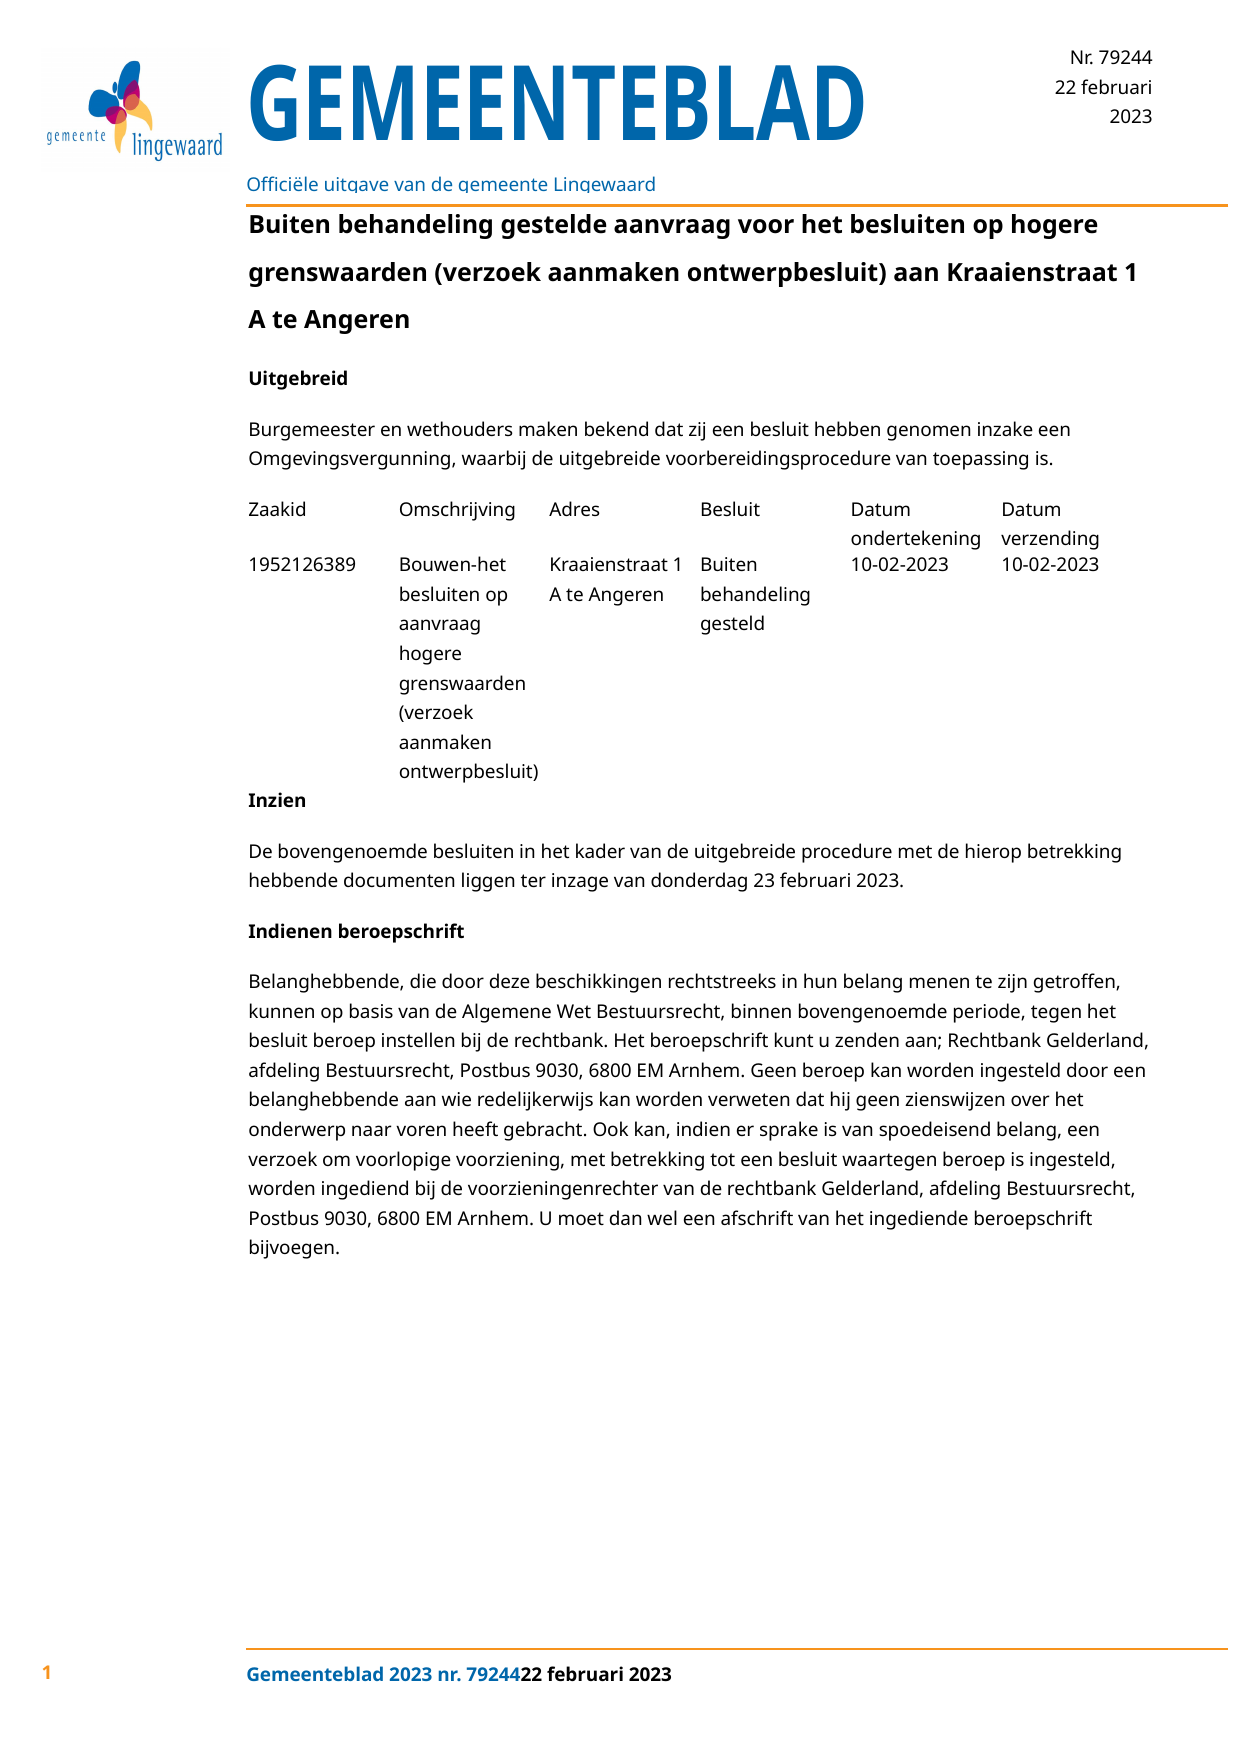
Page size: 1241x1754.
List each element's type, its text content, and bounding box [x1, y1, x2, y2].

text Buiten behandeling gestelde aanvraag voor het besluiten op hogere grenswaarden (verzoek aanmaken ontwerpbesluit) aan Kraaienstraat 1 A te Angeren [248, 207, 1152, 336]
table_cell 10-02-2023 [1001, 551, 1152, 784]
picture [41, 47, 231, 172]
table_header Zaakid [248, 496, 398, 551]
text Burgemeester en wethouders maken bekend dat zij een besluit hebben genomen inzake een Omgevingsvergunning, waarbij de uitgebreide voorbereidingsprocedure van toepassing is. [248, 416, 1152, 471]
text Uitgebreid [248, 366, 1152, 391]
table_cell Bouwen-het besluiten op aanvraag hogere grenswaarden (verzoek aanmaken ontwerpbesluit) [399, 551, 549, 784]
table_cell Buiten behandeling gesteld [700, 551, 850, 784]
table_cell 10-02-2023 [850, 551, 1001, 784]
table_header Omschrijving [399, 496, 549, 551]
text Indienen beroepschrift [248, 918, 1152, 943]
text Inzien [248, 787, 1152, 813]
table_header Adres [549, 496, 700, 551]
table_header Datum verzending [1001, 496, 1152, 551]
table_header Datum ondertekening [850, 496, 1001, 551]
table_cell Kraaienstraat 1 A te Angeren [549, 551, 700, 784]
table_cell 1952126389 [248, 551, 398, 784]
table_header Besluit [700, 496, 850, 551]
text Belanghebbende, die door deze beschikkingen rechtstreeks in hun belang menen te zijn getroffen, kunnen op basis van de Algemene Wet Bestuursrecht, binnen bovengenoemde periode, tegen het besluit beroep instellen bij de rechtbank. Het beroepschrift kunt u zenden aan; Rechtbank Gelderland, afdeling Bestuursrecht, Postbus 9030, 6800 EM Arnhem. Geen beroep kan worden ingesteld door een belanghebbende aan wie redelijkerwijs kan worden verweten dat hij geen zienswijzen over het onderwerp naar voren heeft gebracht. Ook kan, indien er sprake is van spoedeisend belang, een verzoek om voorlopige voorziening, met betrekking tot een besluit waartegen beroep is ingesteld, worden ingediend bij de voorzieningenrechter van de rechtbank Gelderland, afdeling Bestuursrecht, Postbus 9030, 6800 EM Arnhem. U moet dan wel een afschrift van het ingediende beroepschrift bijvoegen. [248, 968, 1152, 1260]
text De bovengenoemde besluiten in het kader van de uitgebreide procedure met de hierop betrekking hebbende documenten liggen ter inzage van donderdag 23 februari 2023. [248, 838, 1152, 893]
